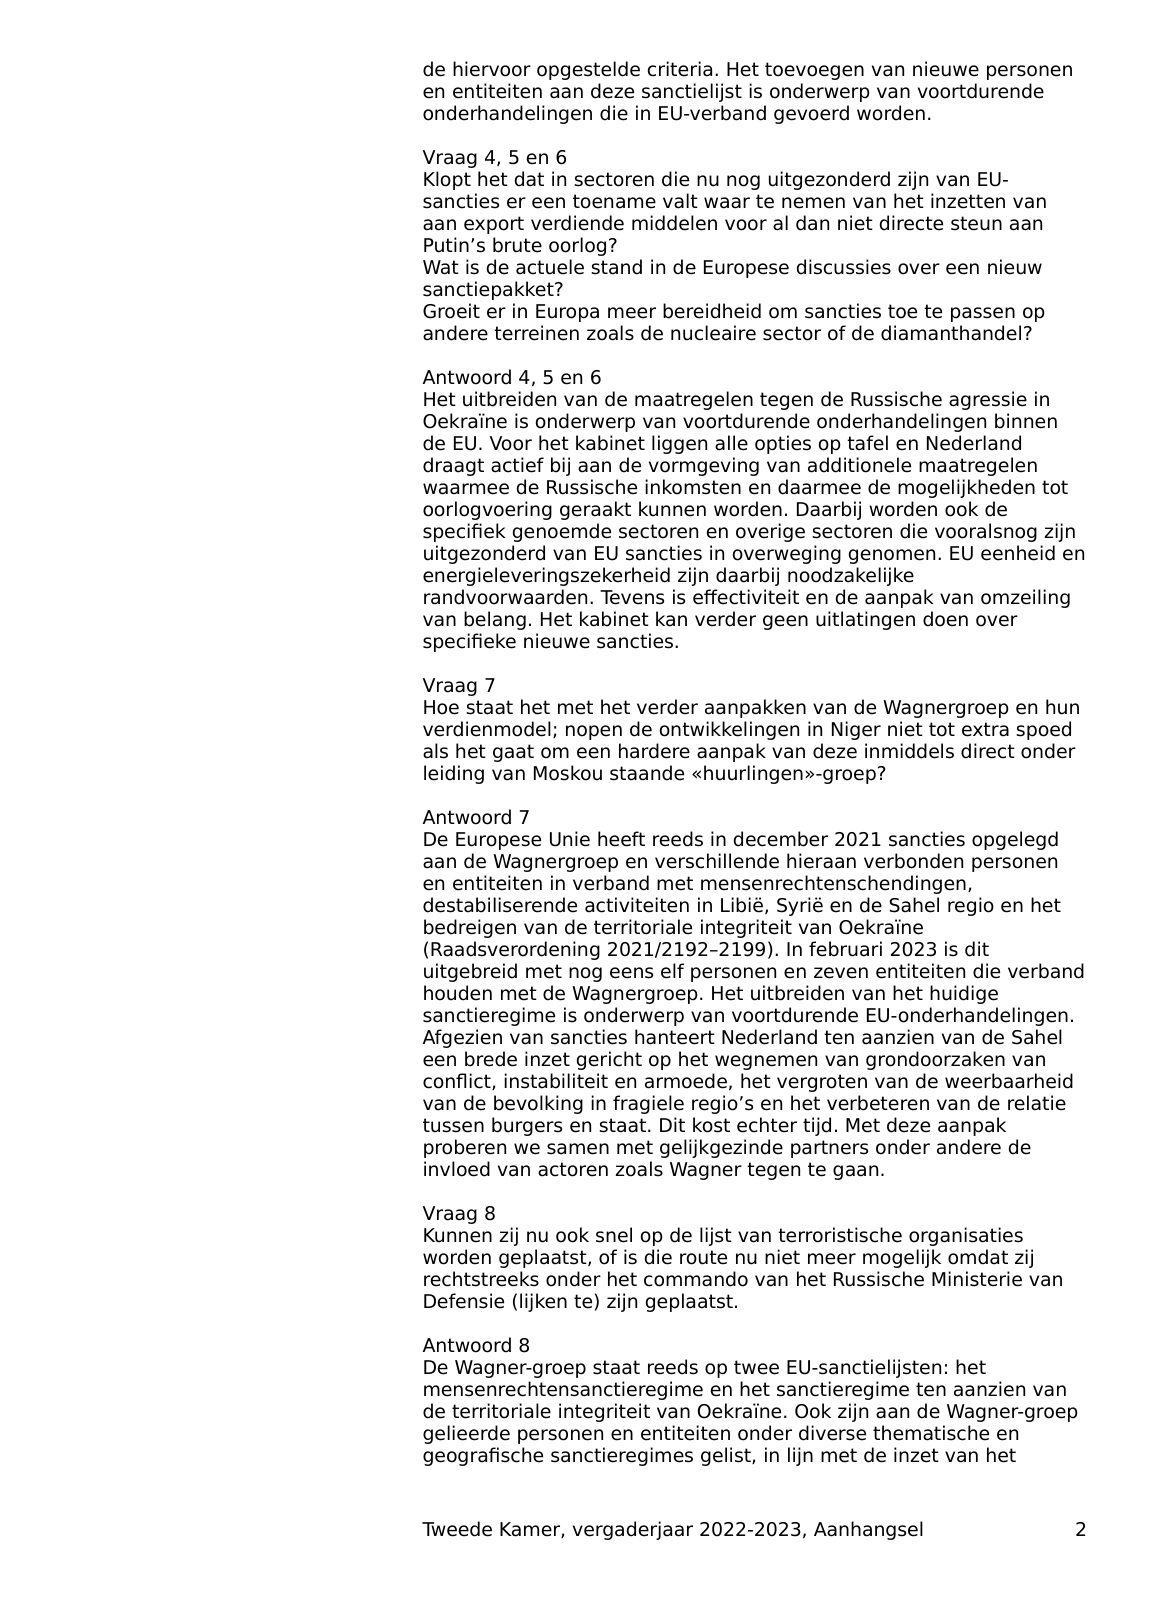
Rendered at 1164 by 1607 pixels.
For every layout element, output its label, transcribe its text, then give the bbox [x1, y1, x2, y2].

text De Europese Unie heeft reeds in december 2021 sancties opgelegd aan de Wagnergroep en verschillende hieraan verbonden personen en entiteiten in verband met mensenrechtenschendingen, destabiliserende activiteiten in Libië, Syrië en de Sahel regio en het bedreigen van de territoriale integriteit van Oekraïne (Raadsverordening 2021/2192–2199). In februari 2023 is dit uitgebreid met nog eens elf personen en zeven entiteiten die verband houden met de Wagnergroep. Het uitbreiden van het huidige sanctieregime is onderwerp van voortdurende EU-onderhandelingen. [422, 829, 1087, 1027]
text Antwoord 8 [422, 1335, 1087, 1357]
text Vraag 7 [422, 675, 1087, 697]
text Vraag 8 [422, 1203, 1087, 1225]
text De Wagner-groep staat reeds op twee EU-sanctielijsten: het mensenrechtensanctieregime en het sanctieregime ten aanzien van de territoriale integriteit van Oekraïne. Ook zijn aan de Wagner-groep gelieerde personen en entiteiten onder diverse thematische en geografische sanctieregimes gelist, in lijn met de inzet van het [422, 1357, 1087, 1467]
text Klopt het dat in sectoren die nu nog uitgezonderd zijn van EU-sancties er een toename valt waar te nemen van het inzetten van aan export verdiende middelen voor al dan niet directe steun aan Putin’s brute oorlog? [422, 169, 1087, 257]
text Hoe staat het met het verder aanpakken van de Wagnergroep en hun verdienmodel; nopen de ontwikkelingen in Niger niet tot extra spoed als het gaat om een hardere aanpak van deze inmiddels direct onder leiding van Moskou staande «huurlingen»-groep? [422, 697, 1087, 785]
text Groeit er in Europa meer bereidheid om sancties toe te passen op andere terreinen zoals de nucleaire sector of de diamanthandel? [422, 301, 1087, 345]
text Afgezien van sancties hanteert Nederland ten aanzien van de Sahel een brede inzet gericht op het wegnemen van grondoorzaken van conflict, instabiliteit en armoede, het vergroten van de weerbaarheid van de bevolking in fragiele regio’s en het verbeteren van de relatie tussen burgers en staat. Dit kost echter tijd. Met deze aanpak proberen we samen met gelijkgezinde partners onder andere de invloed van actoren zoals Wagner tegen te gaan. [422, 1027, 1087, 1181]
text Het uitbreiden van de maatregelen tegen de Russische agressie in Oekraïne is onderwerp van voortdurende onderhandelingen binnen de EU. Voor het kabinet liggen alle opties op tafel en Nederland draagt actief bij aan de vormgeving van additionele maatregelen waarmee de Russische inkomsten en daarmee de mogelijkheden tot oorlogvoering geraakt kunnen worden. Daarbij worden ook de specifiek genoemde sectoren en overige sectoren die vooralsnog zijn uitgezonderd van EU sancties in overweging genomen. EU eenheid en energieleveringszekerheid zijn daarbij noodzakelijke randvoorwaarden. Tevens is effectiviteit en de aanpak van omzeiling van belang. Het kabinet kan verder geen uitlatingen doen over specifieke nieuwe sancties. [422, 389, 1087, 653]
text Vraag 4, 5 en 6 [422, 147, 1087, 169]
text de hiervoor opgestelde criteria. Het toevoegen van nieuwe personen en entiteiten aan deze sanctielijst is onderwerp van voortdurende onderhandelingen die in EU-verband gevoerd worden. [422, 59, 1087, 125]
text Wat is de actuele stand in de Europese discussies over een nieuw sanctiepakket? [422, 257, 1087, 301]
text Kunnen zij nu ook snel op de lijst van terroristische organisaties worden geplaatst, of is die route nu niet meer mogelijk omdat zij rechtstreeks onder het commando van het Russische Ministerie van Defensie (lijken te) zijn geplaatst. [422, 1225, 1087, 1313]
text Antwoord 4, 5 en 6 [422, 367, 1087, 389]
text Antwoord 7 [422, 807, 1087, 829]
